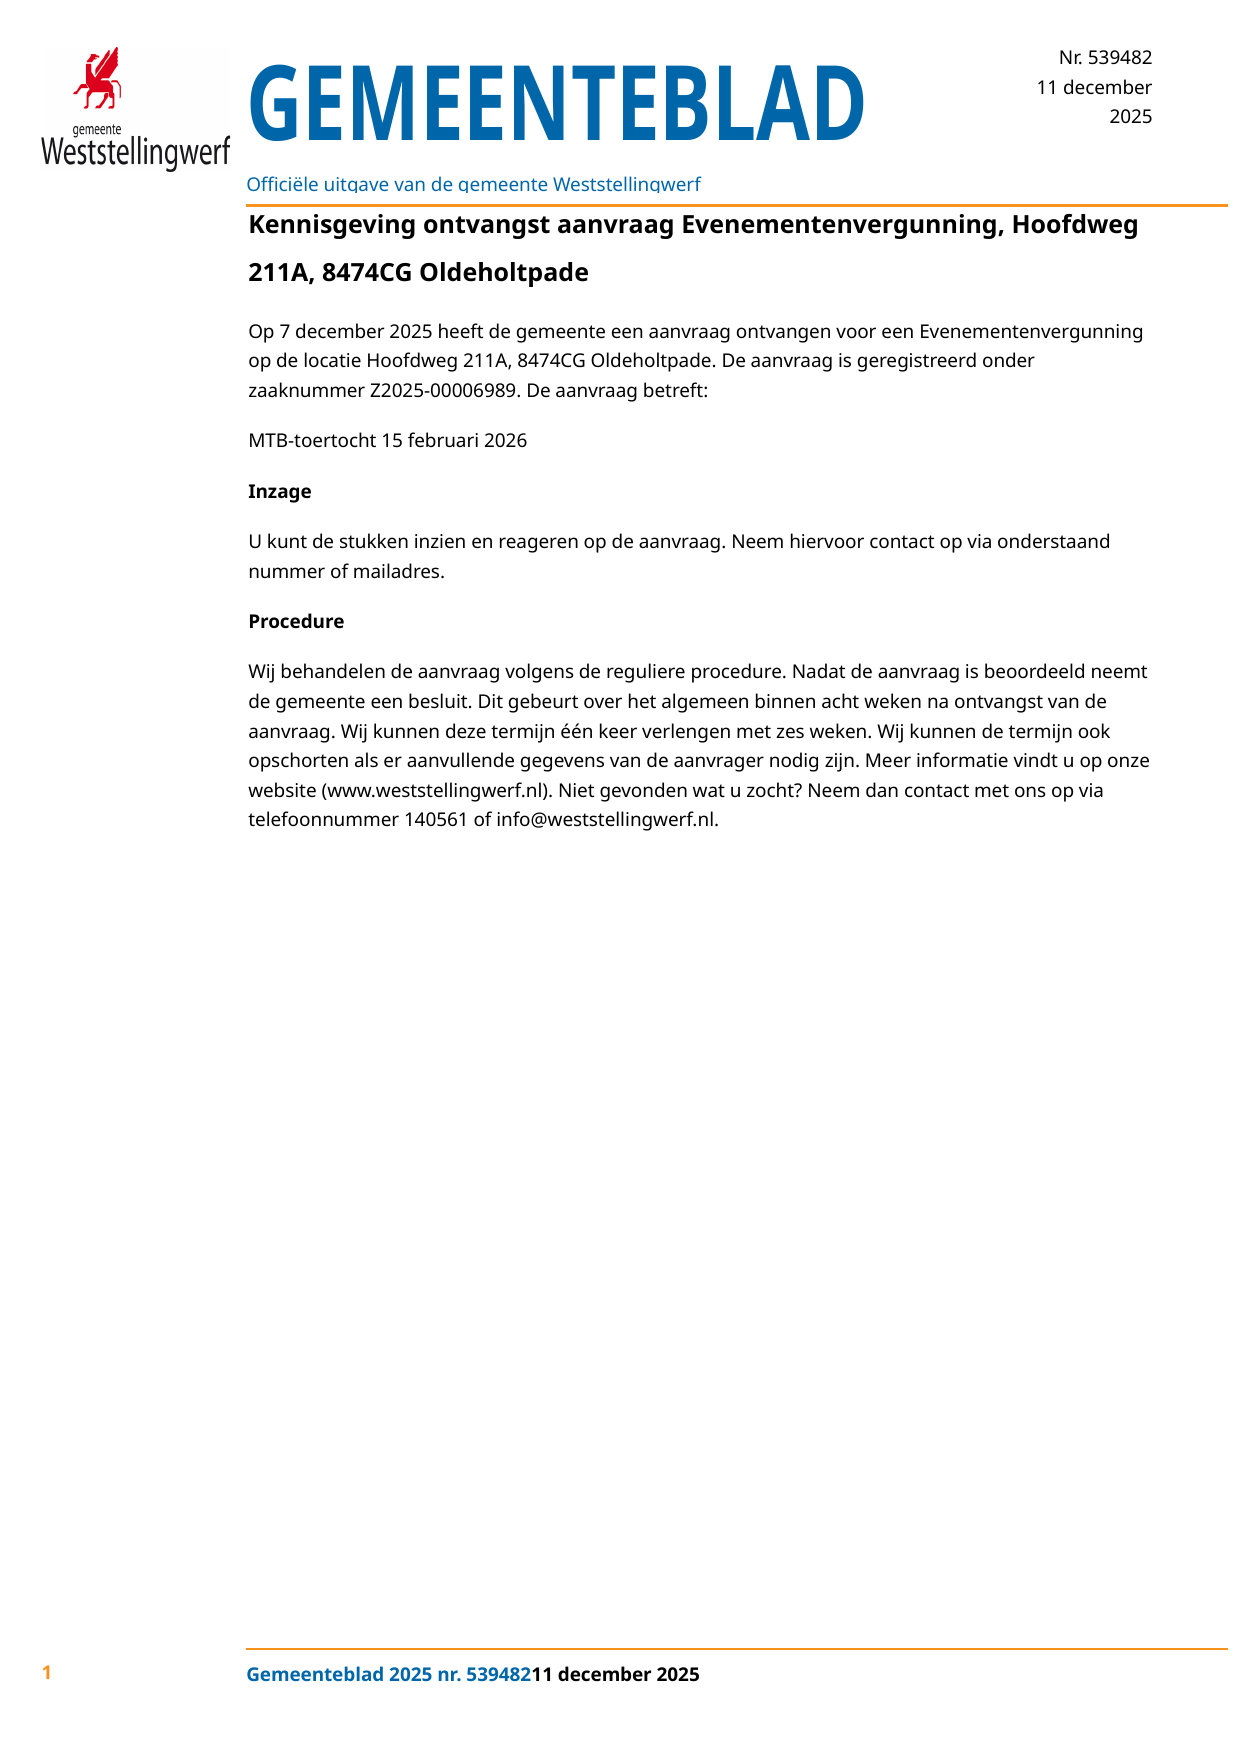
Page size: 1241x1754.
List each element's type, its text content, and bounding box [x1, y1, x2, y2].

text Op 7 december 2025 heeft de gemeente een aanvraag ontvangen voor een Evenementenvergunning op de locatie Hoofdweg 211A, 8474CG Oldeholtpade. De aanvraag is geregistreerd onder zaaknummer Z2025-00006989. De aanvraag betreft: [248, 318, 1152, 403]
text Inzage [248, 478, 1152, 504]
text U kunt de stukken inzien en reageren op de aanvraag. Neem hiervoor contact op via onderstaand nummer of mailadres. [248, 528, 1152, 584]
text Kennisgeving ontvangst aanvraag Evenementenvergunning, Hoofdweg 211A, 8474CG Oldeholtpade [248, 207, 1152, 288]
text Procedure [248, 608, 1152, 634]
text Wij behandelen de aanvraag volgens de reguliere procedure. Nadat de aanvraag is beoordeeld neemt de gemeente een besluit. Dit gebeurt over het algemeen binnen acht weken na ontvangst van de aanvraag. Wij kunnen deze termijn één keer verlengen met zes weken. Wij kunnen de termijn ook opschorten als er aanvullende gegevens van de aanvrager nodig zijn. Meer informatie vindt u op onze website (www.weststellingwerf.nl). Niet gevonden wat u zocht? Neem dan contact met ons op via telefoonnummer 140561 of info@weststellingwerf.nl. [248, 659, 1152, 832]
text MTB-toertocht 15 februari 2026 [248, 427, 1152, 453]
picture [41, 47, 231, 172]
